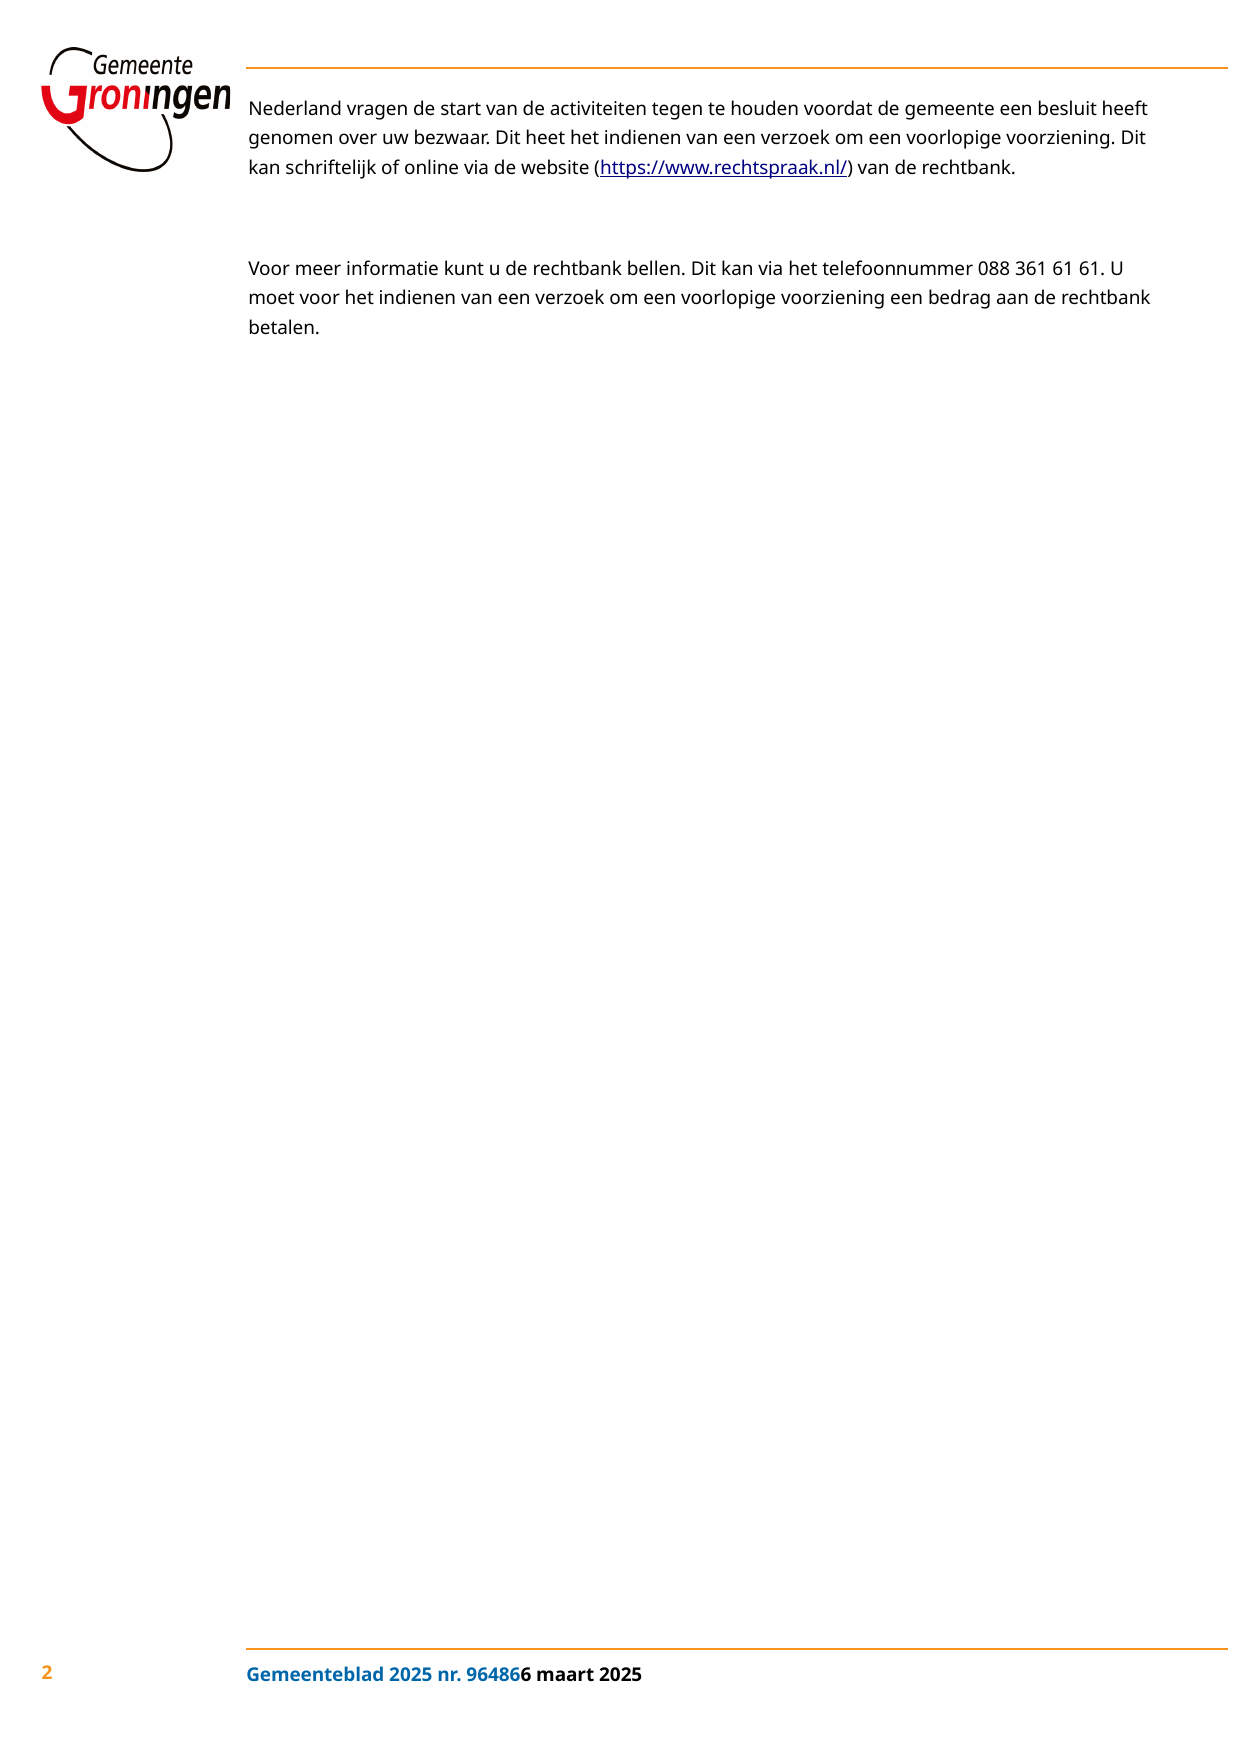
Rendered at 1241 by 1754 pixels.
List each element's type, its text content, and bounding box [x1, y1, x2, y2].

text Nederland vragen de start van de activiteiten tegen te houden voordat de gemeente een besluit heeft genomen over uw bezwaar. Dit heet het indienen van een verzoek om een voorlopige voorziening. Dit kan schriftelijk of online via de website (https://www.rechtspraak.nl/) van de rechtbank. [248, 95, 1152, 180]
picture [41, 47, 231, 172]
text Voor meer informatie kunt u de rechtbank bellen. Dit kan via het telefoonnummer 088 361 61 61. U moet voor het indienen van een verzoek om een voorlopige voorziening een bedrag aan de rechtbank betalen. [248, 255, 1152, 340]
